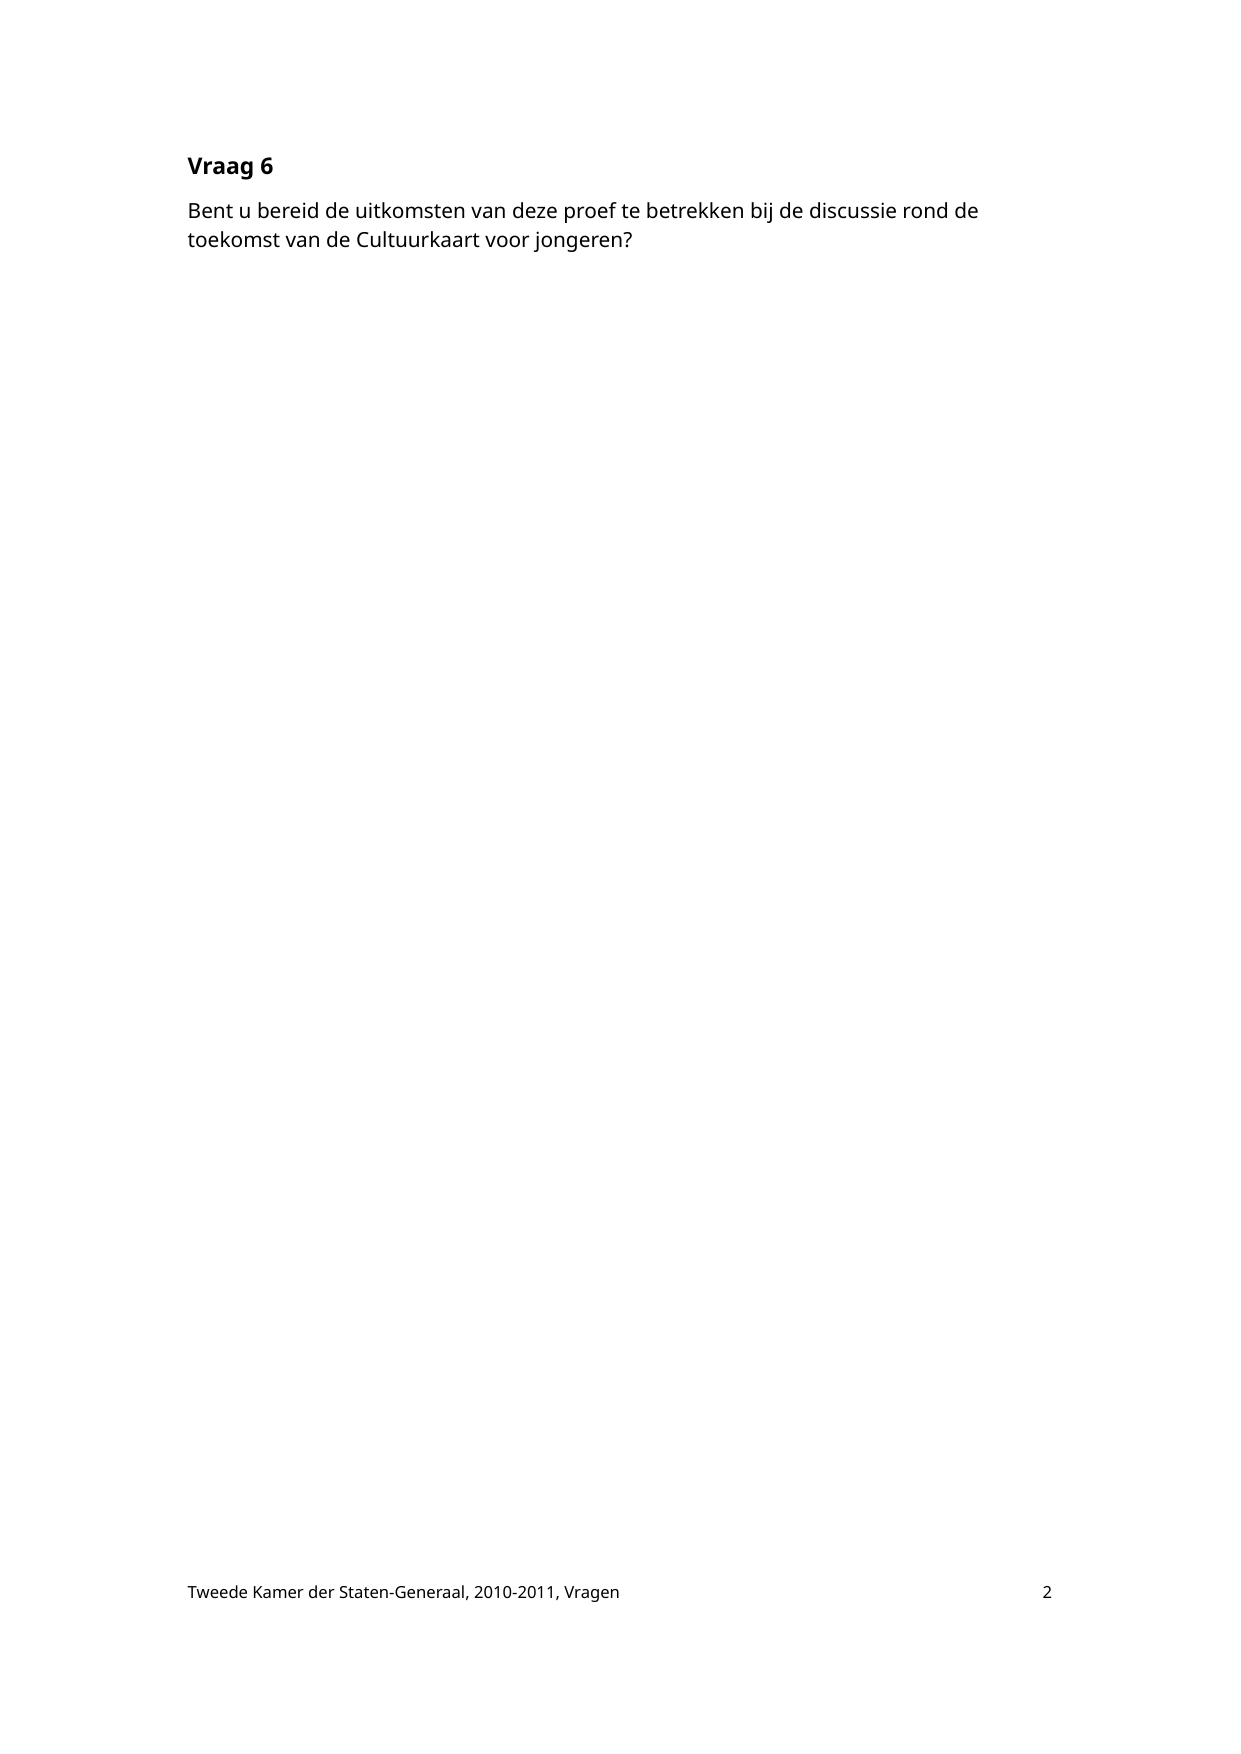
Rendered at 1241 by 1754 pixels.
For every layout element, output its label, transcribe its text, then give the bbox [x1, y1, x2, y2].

subtitle Vraag 6 [187, 150, 1053, 181]
text Bent u bereid de uitkomsten van deze proef te betrekken bij de discussie rond de toekomst van de Cultuurkaart voor jongeren? [187, 196, 1053, 253]
